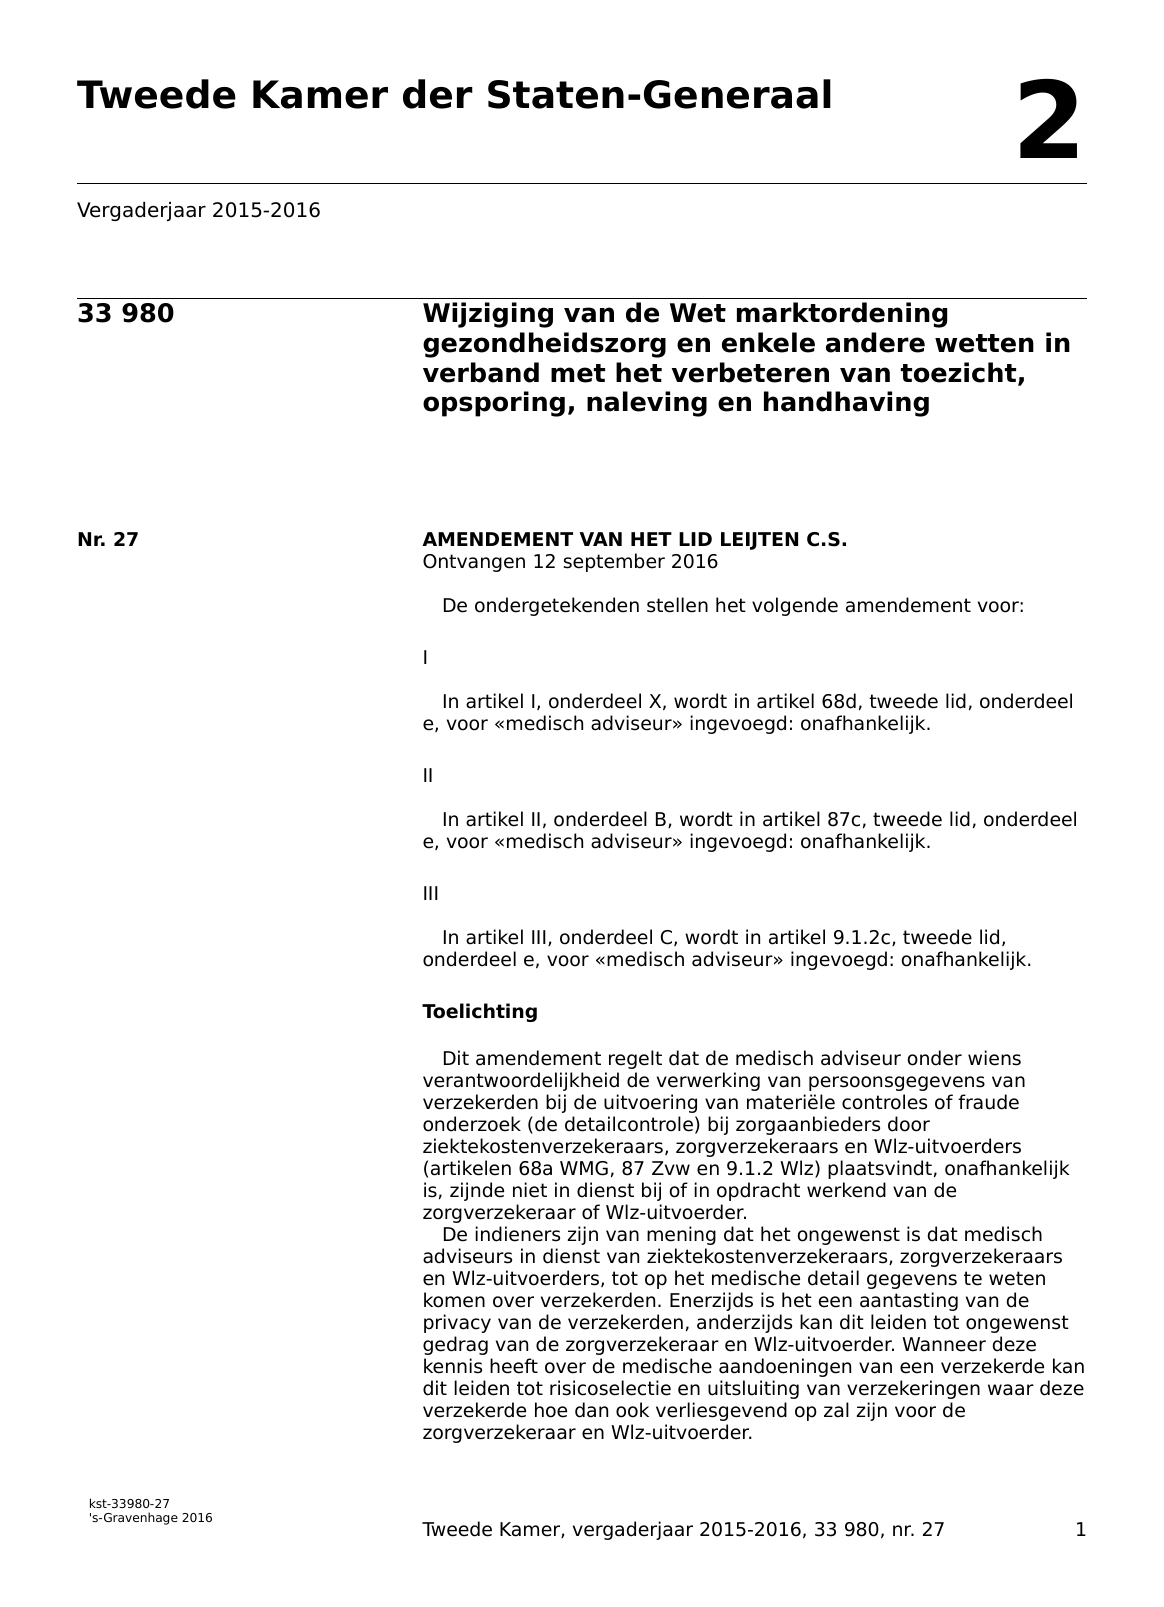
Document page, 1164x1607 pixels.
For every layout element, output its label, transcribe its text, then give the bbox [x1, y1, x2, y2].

subtitle Nr. 27 AMENDEMENT VAN HET LID LEIJTEN C.S. [77, 529, 1087, 551]
text In artikel III, onderdeel C, wordt in artikel 9.1.2c, tweede lid, onderdeel e, voor «medisch adviseur» ingevoegd: onafhankelijk. [422, 927, 1087, 971]
table_cell Vergaderjaar 2015-2016 [77, 184, 1087, 298]
subtitle 33 980 Wijziging van de Wet marktordening gezondheidszorg en enkele andere wetten in verband met het verbeteren van toezicht, opsporing, naleving en handhaving [77, 299, 1087, 418]
text 's-Gravenhage 2016 [88, 1511, 323, 1525]
text kst-33980-27 [88, 1497, 323, 1511]
subtitle I [422, 647, 1087, 669]
text De ondergetekenden stellen het volgende amendement voor: [422, 595, 1087, 617]
subtitle III [422, 883, 1087, 905]
text Ontvangen 12 september 2016 [422, 551, 1087, 573]
text De indieners zijn van mening dat het ongewenst is dat medisch adviseurs in dienst van ziektekostenverzekeraars, zorgverzekeraars en Wlz-uitvoerders, tot op het medische detail gegevens te weten komen over verzekerden. Enerzijds is het een aantasting van de privacy van de verzekerden, anderzijds kan dit leiden tot ongewenst gedrag van de zorgverzekeraar en Wlz-uitvoerder. Wanneer deze kennis heeft over de medische aandoeningen van een verzekerde kan dit leiden tot risicoselectie en uitsluiting van verzekeringen waar deze verzekerde hoe dan ook verliesgevend op zal zijn voor de zorgverzekeraar en Wlz-uitvoerder. [422, 1224, 1087, 1444]
subtitle II [422, 765, 1087, 787]
subtitle Toelichting [422, 1001, 1087, 1023]
text In artikel II, onderdeel B, wordt in artikel 87c, tweede lid, onderdeel e, voor «medisch adviseur» ingevoegd: onafhankelijk. [422, 809, 1087, 853]
table_header 2 [886, 59, 1087, 183]
text Dit amendement regelt dat de medisch adviseur onder wiens verantwoordelijkheid de verwerking van persoonsgegevens van verzekerden bij de uitvoering van materiële controles of fraude onderzoek (de detailcontrole) bij zorgaanbieders door ziektekostenverzekeraars, zorgverzekeraars en Wlz-uitvoerders (artikelen 68a WMG, 87 Zvw en 9.1.2 Wlz) plaatsvindt, onafhankelijk is, zijnde niet in dienst bij of in opdracht werkend van de zorgverzekeraar of Wlz-uitvoerder. [422, 1048, 1087, 1224]
text In artikel I, onderdeel X, wordt in artikel 68d, tweede lid, onderdeel e, voor «medisch adviseur» ingevoegd: onafhankelijk. [422, 691, 1087, 735]
table_header Tweede Kamer der Staten-Generaal [77, 59, 886, 183]
